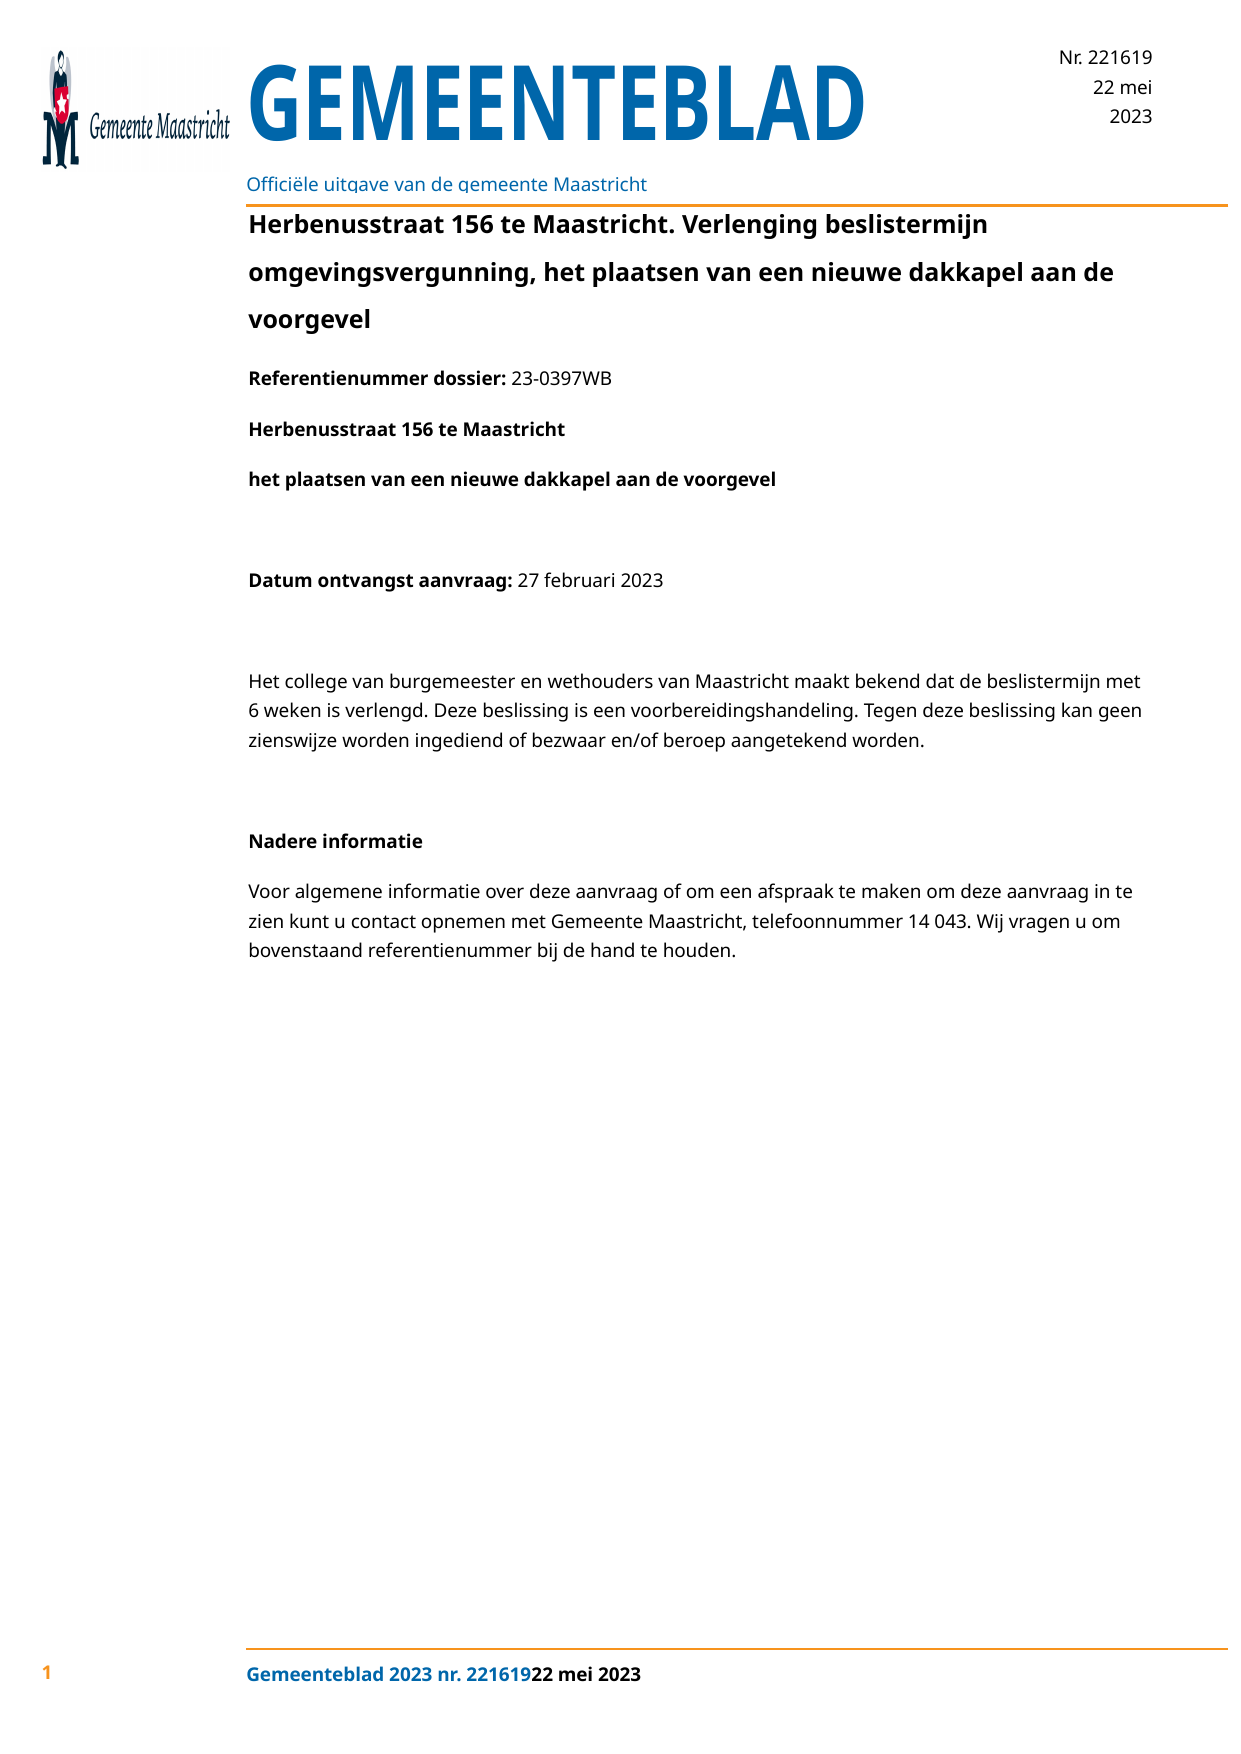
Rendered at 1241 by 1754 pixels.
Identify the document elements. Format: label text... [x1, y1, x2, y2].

text Herbenusstraat 156 te Maastricht. Verlenging beslistermijn omgevingsvergunning, het plaatsen van een nieuwe dakkapel aan de voorgevel [248, 207, 1152, 336]
text Referentienummer dossier: 23-0397WB [248, 366, 1152, 391]
text Het college van burgemeester en wethouders van Maastricht maakt bekend dat de beslistermijn met 6 weken is verlengd. Deze beslissing is een voorbereidingshandeling. Tegen deze beslissing kan geen zienswijze worden ingediend of bezwaar en/of beroep aangetekend worden. [248, 668, 1152, 753]
text Herbenusstraat 156 te Maastricht [248, 416, 1152, 442]
text Voor algemene informatie over deze aanvraag of om een afspraak te maken om deze aanvraag in te zien kunt u contact opnemen met Gemeente Maastricht, telefoonnummer 14 043. Wij vragen u om bovenstaand referentienummer bij de hand te houden. [248, 878, 1152, 963]
text Nadere informatie [248, 828, 1152, 854]
text Datum ontvangst aanvraag: 27 februari 2023 [248, 567, 1152, 593]
text het plaatsen van een nieuwe dakkapel aan de voorgevel [248, 466, 1152, 492]
picture [41, 47, 231, 172]
